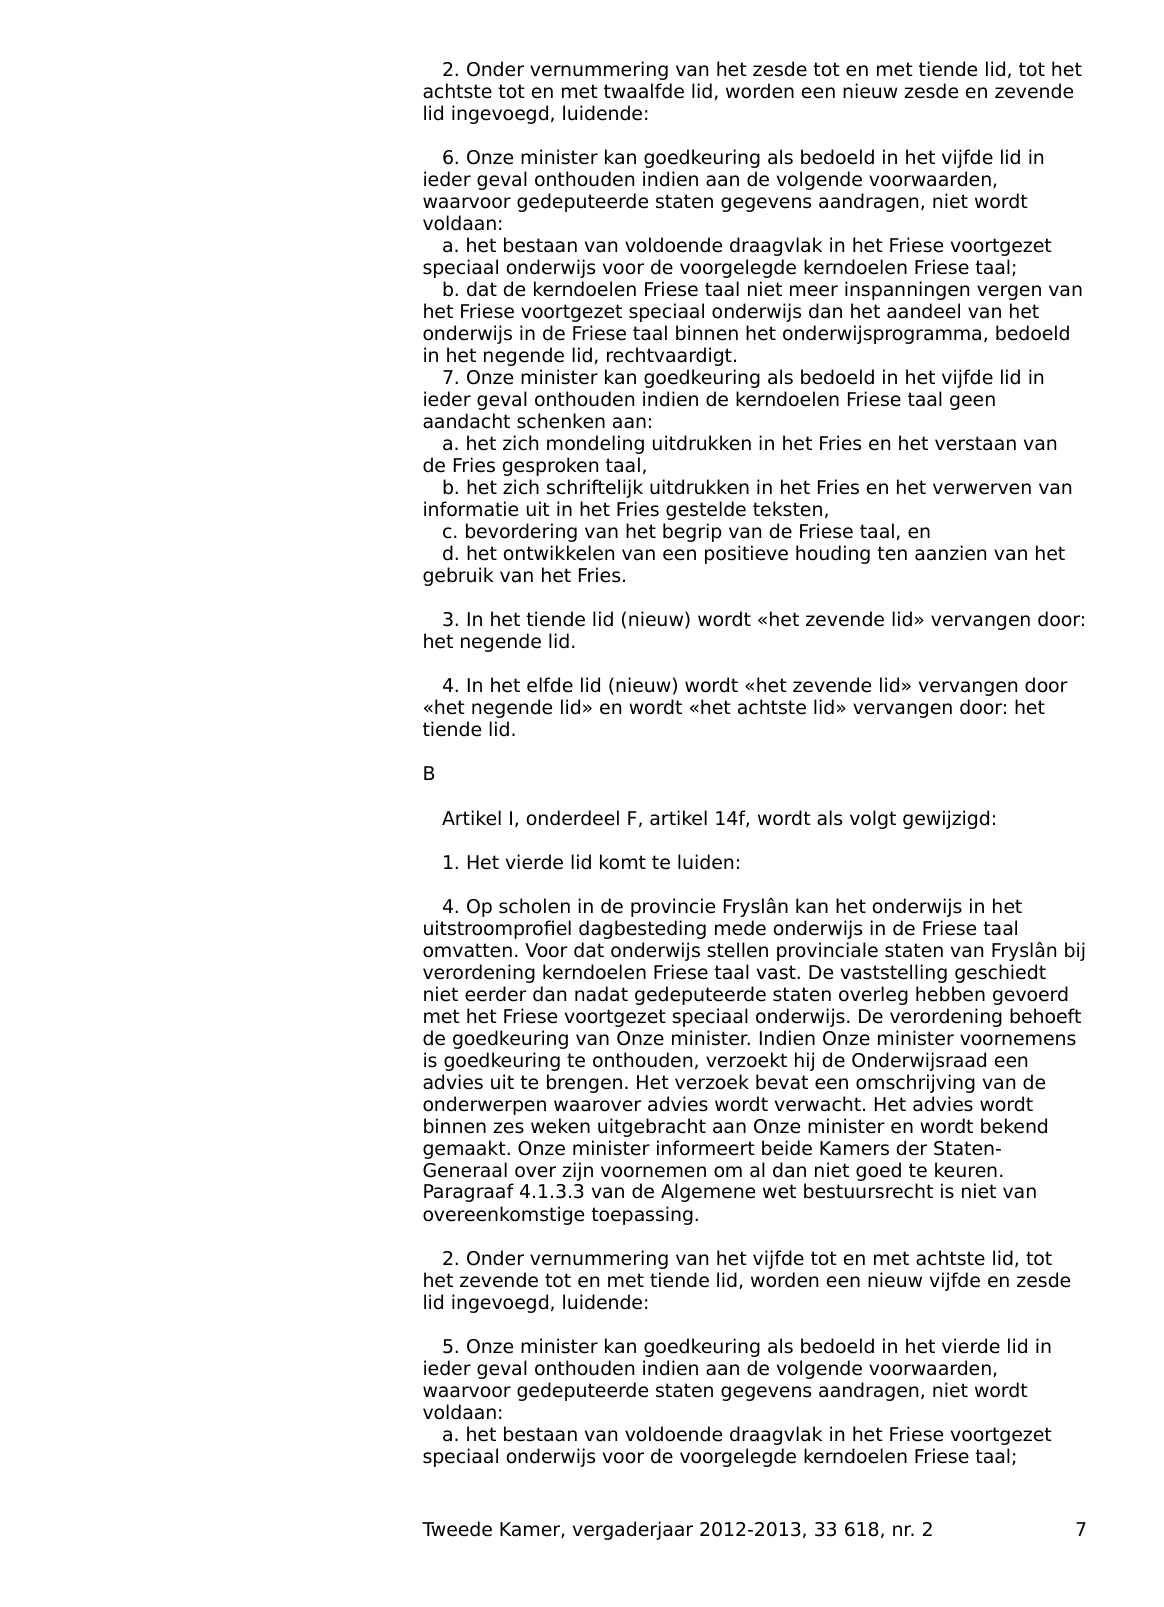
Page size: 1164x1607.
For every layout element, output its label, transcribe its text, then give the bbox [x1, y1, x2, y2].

text d. het ontwikkelen van een positieve houding ten aanzien van het gebruik van het Fries. [422, 543, 1087, 587]
text 4. In het elfde lid (nieuw) wordt «het zevende lid» vervangen door «het negende lid» en wordt «het achtste lid» vervangen door: het tiende lid. [422, 675, 1087, 741]
text c. bevordering van het begrip van de Friese taal, en [422, 521, 1087, 543]
text 5. Onze minister kan goedkeuring als bedoeld in het vierde lid in ieder geval onthouden indien aan de volgende voorwaarden, waarvoor gedeputeerde staten gegevens aandragen, niet wordt voldaan: [422, 1336, 1087, 1424]
text a. het zich mondeling uitdrukken in het Fries en het verstaan van de Fries gesproken taal, [422, 433, 1087, 477]
text b. het zich schriftelijk uitdrukken in het Fries en het verwerven van informatie uit in het Fries gestelde teksten, [422, 477, 1087, 521]
text 3. In het tiende lid (nieuw) wordt «het zevende lid» vervangen door: het negende lid. [422, 609, 1087, 653]
text 1. Het vierde lid komt te luiden: [422, 852, 1087, 873]
text 7. Onze minister kan goedkeuring als bedoeld in het vijfde lid in ieder geval onthouden indien de kerndoelen Friese taal geen aandacht schenken aan: [422, 367, 1087, 433]
text b. dat de kerndoelen Friese taal niet meer inspanningen vergen van het Friese voortgezet speciaal onderwijs dan het aandeel van het onderwijs in de Friese taal binnen het onderwijsprogramma, bedoeld in het negende lid, rechtvaardigt. [422, 279, 1087, 367]
text Artikel I, onderdeel F, artikel 14f, wordt als volgt gewijzigd: [422, 807, 1087, 829]
text 4. Op scholen in de provincie Fryslân kan het onderwijs in het uitstroomprofiel dagbesteding mede onderwijs in de Friese taal omvatten. Voor dat onderwijs stellen provinciale staten van Fryslân bij verordening kerndoelen Friese taal vast. De vaststelling geschiedt niet eerder dan nadat gedeputeerde staten overleg hebben gevoerd met het Friese voortgezet speciaal onderwijs. De verordening behoeft de goedkeuring van Onze minister. Indien Onze minister voornemens is goedkeuring te onthouden, verzoekt hij de Onderwijsraad een advies uit te brengen. Het verzoek bevat een omschrijving van de onderwerpen waarover advies wordt verwacht. Het advies wordt binnen zes weken uitgebracht aan Onze minister en wordt bekend gemaakt. Onze minister informeert beide Kamers der Staten-Generaal over zijn voornemen om al dan niet goed te keuren. Paragraaf 4.1.3.3 van de Algemene wet bestuursrecht is niet van overeenkomstige toepassing. [422, 896, 1087, 1225]
text a. het bestaan van voldoende draagvlak in het Friese voortgezet speciaal onderwijs voor de voorgelegde kerndoelen Friese taal; [422, 1424, 1087, 1468]
text a. het bestaan van voldoende draagvlak in het Friese voortgezet speciaal onderwijs voor de voorgelegde kerndoelen Friese taal; [422, 235, 1087, 279]
text B [422, 763, 1087, 785]
text 2. Onder vernummering van het zesde tot en met tiende lid, tot het achtste tot en met twaalfde lid, worden een nieuw zesde en zevende lid ingevoegd, luidende: [422, 59, 1087, 125]
text 2. Onder vernummering van het vijfde tot en met achtste lid, tot het zevende tot en met tiende lid, worden een nieuw vijfde en zesde lid ingevoegd, luidende: [422, 1248, 1087, 1313]
text 6. Onze minister kan goedkeuring als bedoeld in het vijfde lid in ieder geval onthouden indien aan de volgende voorwaarden, waarvoor gedeputeerde staten gegevens aandragen, niet wordt voldaan: [422, 147, 1087, 235]
